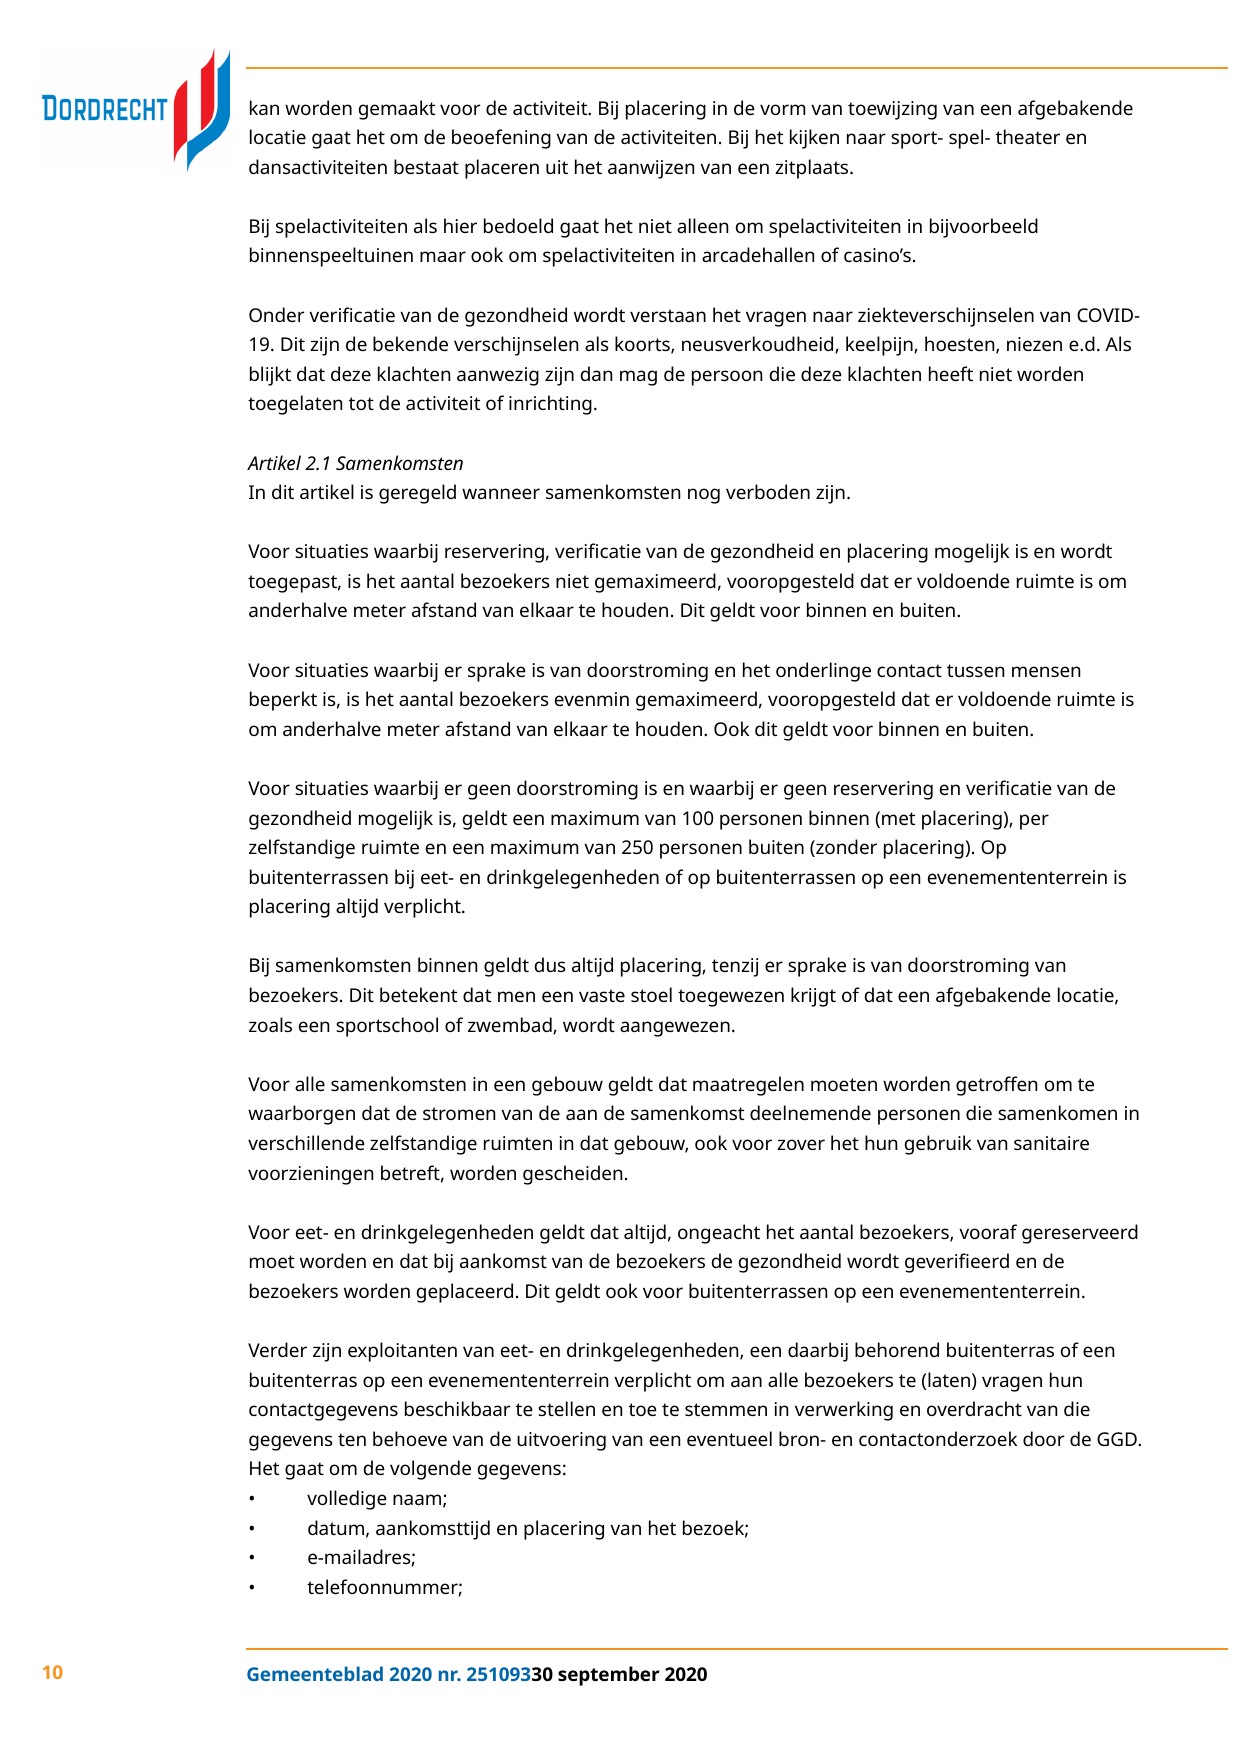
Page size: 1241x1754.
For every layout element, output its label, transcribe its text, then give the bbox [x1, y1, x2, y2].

picture [41, 47, 231, 172]
list datum, aankomsttijd en placering van het bezoek; [248, 1515, 1152, 1541]
text Bij spelactiviteiten als hier bedoeld gaat het niet alleen om spelactiviteiten in bijvoorbeeld binnenspeeltuinen maar ook om spelactiviteiten in arcadehallen of casino’s. [248, 213, 1152, 268]
list telefoonnummer; [248, 1574, 1152, 1600]
text Onder verificatie van de gezondheid wordt verstaan het vragen naar ziekteverschijnselen van COVID-19. Dit zijn de bekende verschijnselen als koorts, neusverkoudheid, keelpijn, hoesten, niezen e.d. Als blijkt dat deze klachten aanwezig zijn dan mag de persoon die deze klachten heeft niet worden toegelaten tot de activiteit of inrichting. [248, 302, 1152, 416]
text Voor situaties waarbij er geen doorstroming is en waarbij er geen reservering en verificatie van de gezondheid mogelijk is, geldt een maximum van 100 personen binnen (met placering), per zelfstandige ruimte en een maximum van 250 personen buiten (zonder placering). Op buitenterrassen bij eet- en drinkgelegenheden of op buitenterrassen op een evenemententerrein is placering altijd verplicht. [248, 775, 1152, 919]
text Voor eet- en drinkgelegenheden geldt dat altijd, ongeacht het aantal bezoekers, vooraf gereserveerd moet worden en dat bij aankomst van de bezoekers de gezondheid wordt geverifieerd en de bezoekers worden geplaceerd. Dit geldt ook voor buitenterrassen op een evenemententerrein. [248, 1219, 1152, 1304]
list e-mailadres; [248, 1544, 1152, 1570]
text Verder zijn exploitanten van eet- en drinkgelegenheden, een daarbij behorend buitenterras of een buitenterras op een evenemententerrein verplicht om aan alle bezoekers te (laten) vragen hun contactgegevens beschikbaar te stellen en toe te stemmen in verwerking en overdracht van die gegevens ten behoeve van de uitvoering van een eventueel bron- en contactonderzoek door de GGD. Het gaat om de volgende gegevens: [248, 1337, 1152, 1481]
text Voor alle samenkomsten in een gebouw geldt dat maatregelen moeten worden getroffen om te waarborgen dat de stromen van de aan de samenkomst deelnemende personen die samenkomen in verschillende zelfstandige ruimten in dat gebouw, ook voor zover het hun gebruik van sanitaire voorzieningen betreft, worden gescheiden. [248, 1071, 1152, 1186]
text Voor situaties waarbij er sprake is van doorstroming en het onderlinge contact tussen mensen beperkt is, is het aantal bezoekers evenmin gemaximeerd, vooropgesteld dat er voldoende ruimte is om anderhalve meter afstand van elkaar te houden. Ook dit geldt voor binnen en buiten. [248, 657, 1152, 742]
text Voor situaties waarbij reservering, verificatie van de gezondheid en placering mogelijk is en wordt toegepast, is het aantal bezoekers niet gemaximeerd, vooropgesteld dat er voldoende ruimte is om anderhalve meter afstand van elkaar te houden. Dit geldt voor binnen en buiten. [248, 538, 1152, 623]
text Artikel 2.1 Samenkomsten [248, 450, 1152, 476]
list volledige naam; [248, 1485, 1152, 1511]
text In dit artikel is geregeld wanneer samenkomsten nog verboden zijn. [248, 479, 1152, 505]
text Bij samenkomsten binnen geldt dus altijd placering, tenzij er sprake is van doorstroming van bezoekers. Dit betekent dat men een vaste stoel toegewezen krijgt of dat een afgebakende locatie, zoals een sportschool of zwembad, wordt aangewezen. [248, 953, 1152, 1038]
text kan worden gemaakt voor de activiteit. Bij placering in de vorm van toewijzing van een afgebakende locatie gaat het om de beoefening van de activiteiten. Bij het kijken naar sport- spel- theater en dansactiviteiten bestaat placeren uit het aanwijzen van een zitplaats. [248, 95, 1152, 180]
